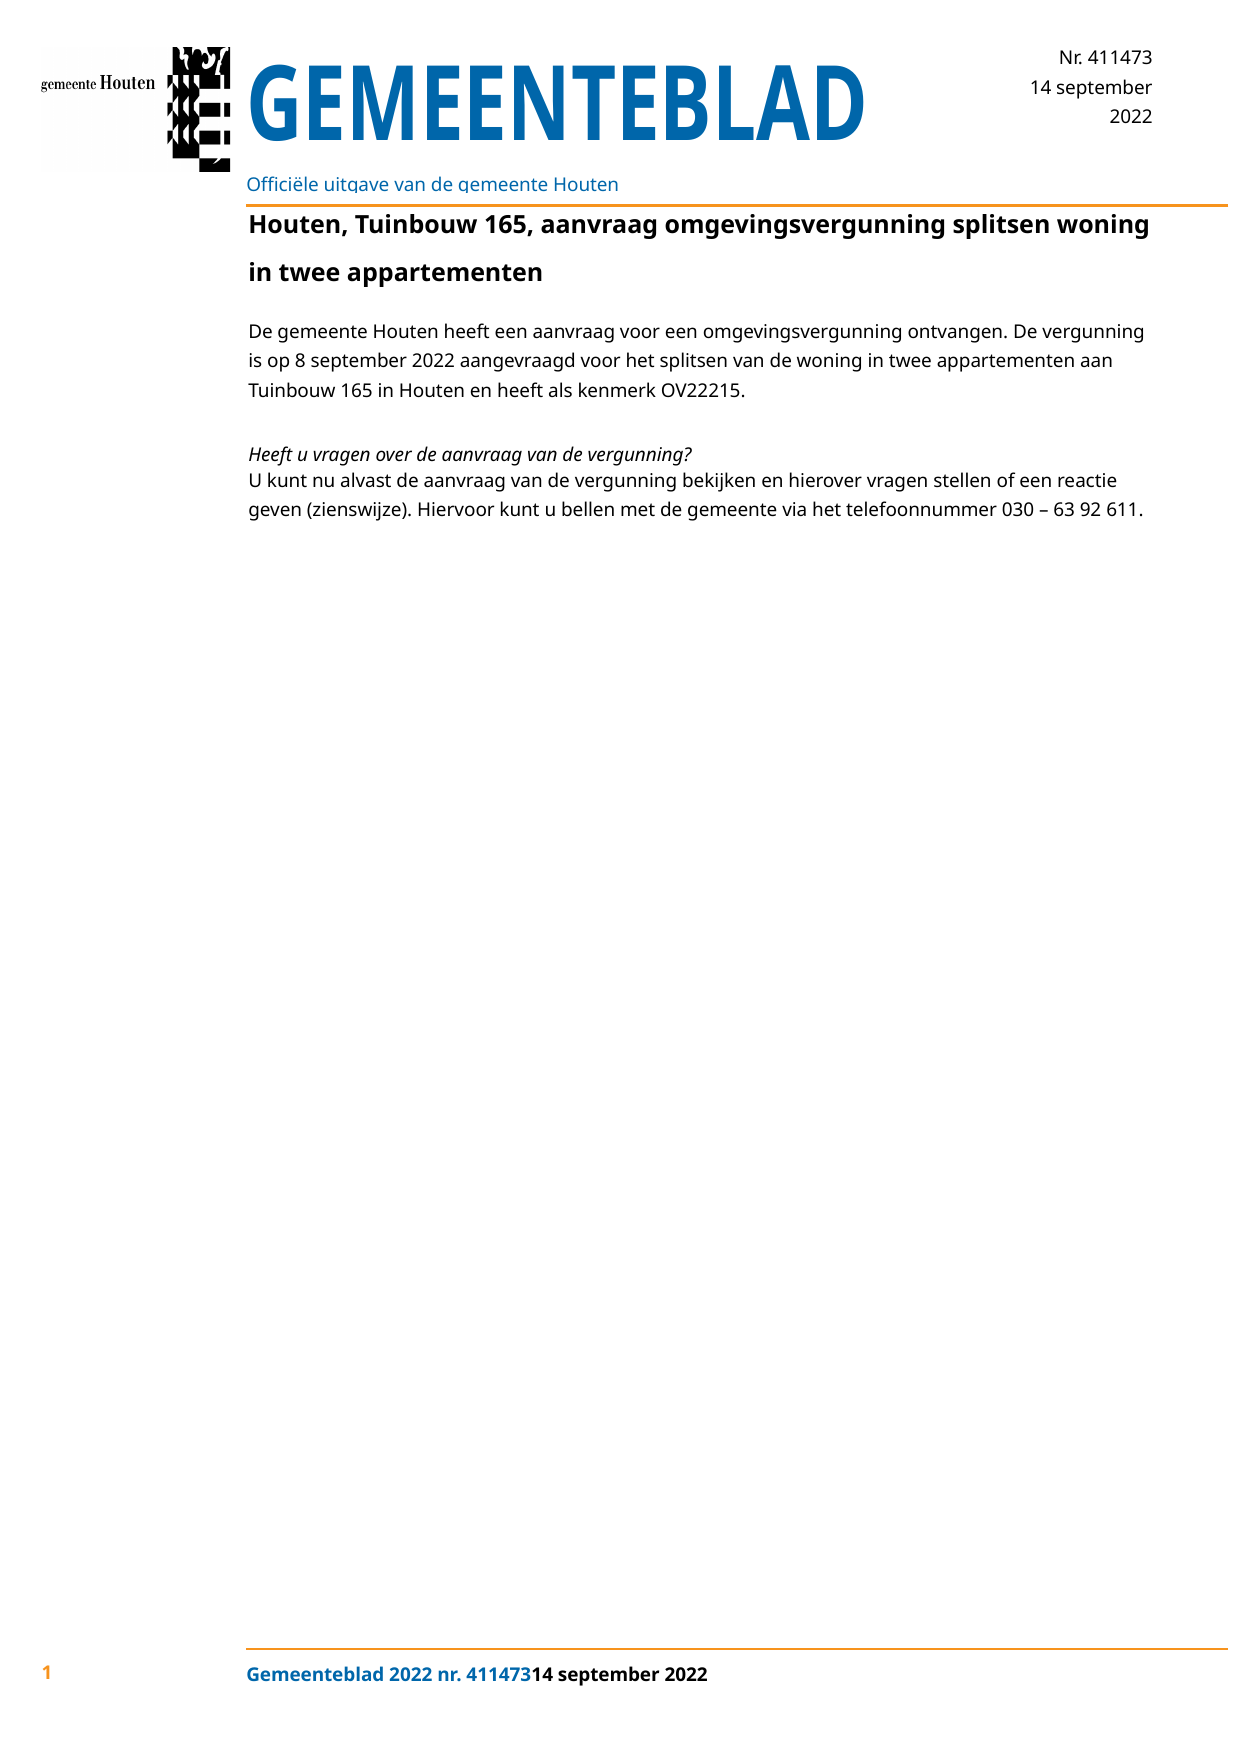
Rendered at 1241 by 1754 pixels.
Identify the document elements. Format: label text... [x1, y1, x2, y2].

text U kunt nu alvast de aanvraag van de vergunning bekijken en hierover vragen stellen of een reactie geven (zienswijze). Hiervoor kunt u bellen met de gemeente via het telefoonnummer 030 – 63 92 611. [248, 467, 1152, 522]
text De gemeente Houten heeft een aanvraag voor een omgevingsvergunning ontvangen. De vergunning is op 8 september 2022 aangevraagd voor het splitsen van de woning in twee appartementen aan Tuinbouw 165 in Houten en heeft als kenmerk OV22215. [248, 318, 1152, 403]
picture [41, 47, 231, 172]
text Heeft u vragen over de aanvraag van de vergunning? [248, 441, 1152, 467]
text Houten, Tuinbouw 165, aanvraag omgevingsvergunning splitsen woning in twee appartementen [248, 207, 1152, 288]
